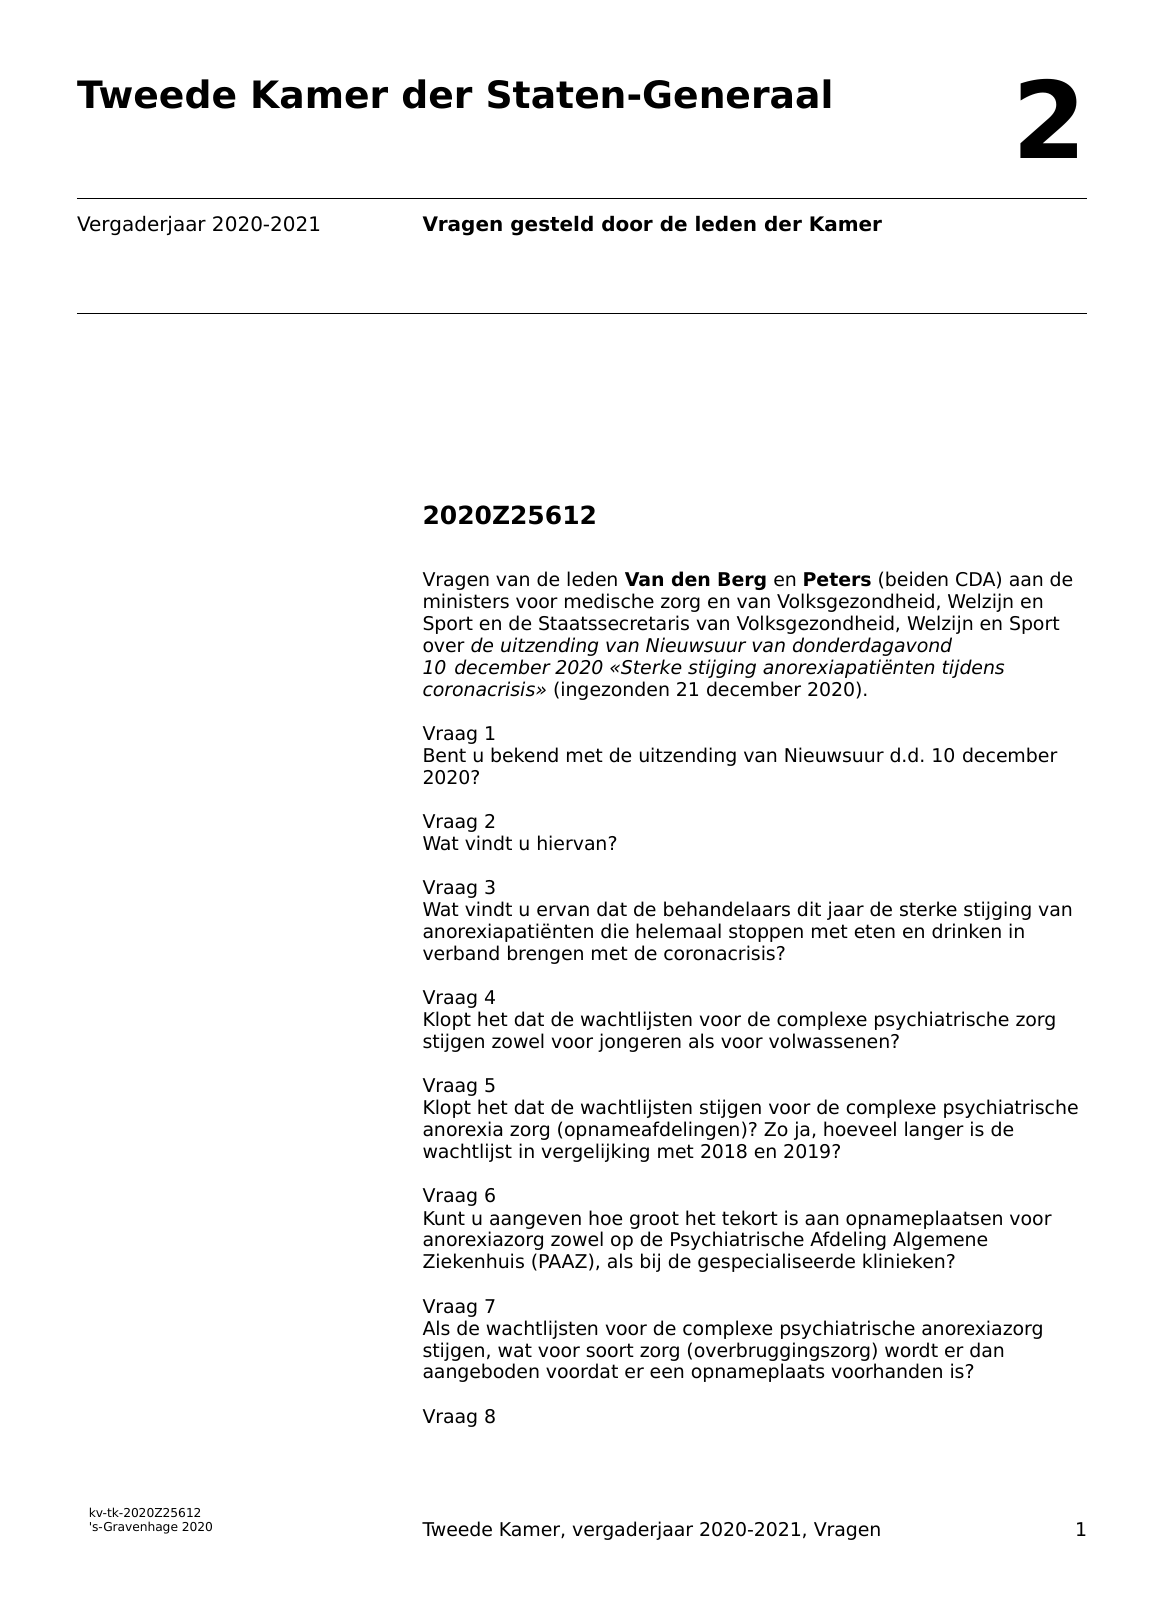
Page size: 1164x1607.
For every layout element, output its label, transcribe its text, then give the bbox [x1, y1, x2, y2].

text Vragen van de leden Van den Berg en Peters (beiden CDA) aan de ministers voor medische zorg en van Volksgezondheid, Welzijn en Sport en de Staatssecretaris van Volksgezondheid, Welzijn en Sport over de uitzending van Nieuwsuur van donderdagavond 10 december 2020 «Sterke stijging anorexiapatiënten tijdens coronacrisis» (ingezonden 21 december 2020). [422, 569, 1087, 701]
table_cell Vergaderjaar 2020-2021 [77, 199, 422, 313]
table_cell Vragen gesteld door de leden der Kamer [422, 199, 1087, 313]
text Vraag 8 [422, 1406, 1087, 1428]
text Wat vindt u hiervan? [422, 833, 1087, 855]
text Vraag 1 [422, 723, 1087, 745]
text Klopt het dat de wachtlijsten voor de complexe psychiatrische zorg stijgen zowel voor jongeren als voor volwassenen? [422, 1009, 1087, 1053]
text Vraag 4 [422, 987, 1087, 1009]
text Vraag 5 [422, 1075, 1087, 1097]
table_header 2 [886, 59, 1087, 198]
text Wat vindt u ervan dat de behandelaars dit jaar de sterke stijging van anorexiapatiënten die helemaal stoppen met eten en drinken in verband brengen met de coronacrisis? [422, 899, 1087, 965]
text Klopt het dat de wachtlijsten stijgen voor de complexe psychiatrische anorexia zorg (opnameafdelingen)? Zo ja, hoeveel langer is de wachtlijst in vergelijking met 2018 en 2019? [422, 1097, 1087, 1163]
text Vraag 2 [422, 811, 1087, 833]
text Als de wachtlijsten voor de complexe psychiatrische anorexiazorg stijgen, wat voor soort zorg (overbruggingszorg) wordt er dan aangeboden voordat er een opnameplaats voorhanden is? [422, 1317, 1087, 1383]
text kv-tk-2020Z25612 [88, 1506, 323, 1520]
text Vraag 7 [422, 1296, 1087, 1317]
text Vraag 6 [422, 1185, 1087, 1207]
text Kunt u aangeven hoe groot het tekort is aan opnameplaatsen voor anorexiazorg zowel op de Psychiatrische Afdeling Algemene Ziekenhuis (PAAZ), als bij de gespecialiseerde klinieken? [422, 1207, 1087, 1273]
table_header Tweede Kamer der Staten-Generaal [77, 59, 886, 198]
text Bent u bekend met de uitzending van Nieuwsuur d.d. 10 december 2020? [422, 745, 1087, 789]
text 2020Z25612 [422, 501, 1087, 531]
text 's-Gravenhage 2020 [88, 1520, 323, 1534]
text Vraag 3 [422, 877, 1087, 899]
